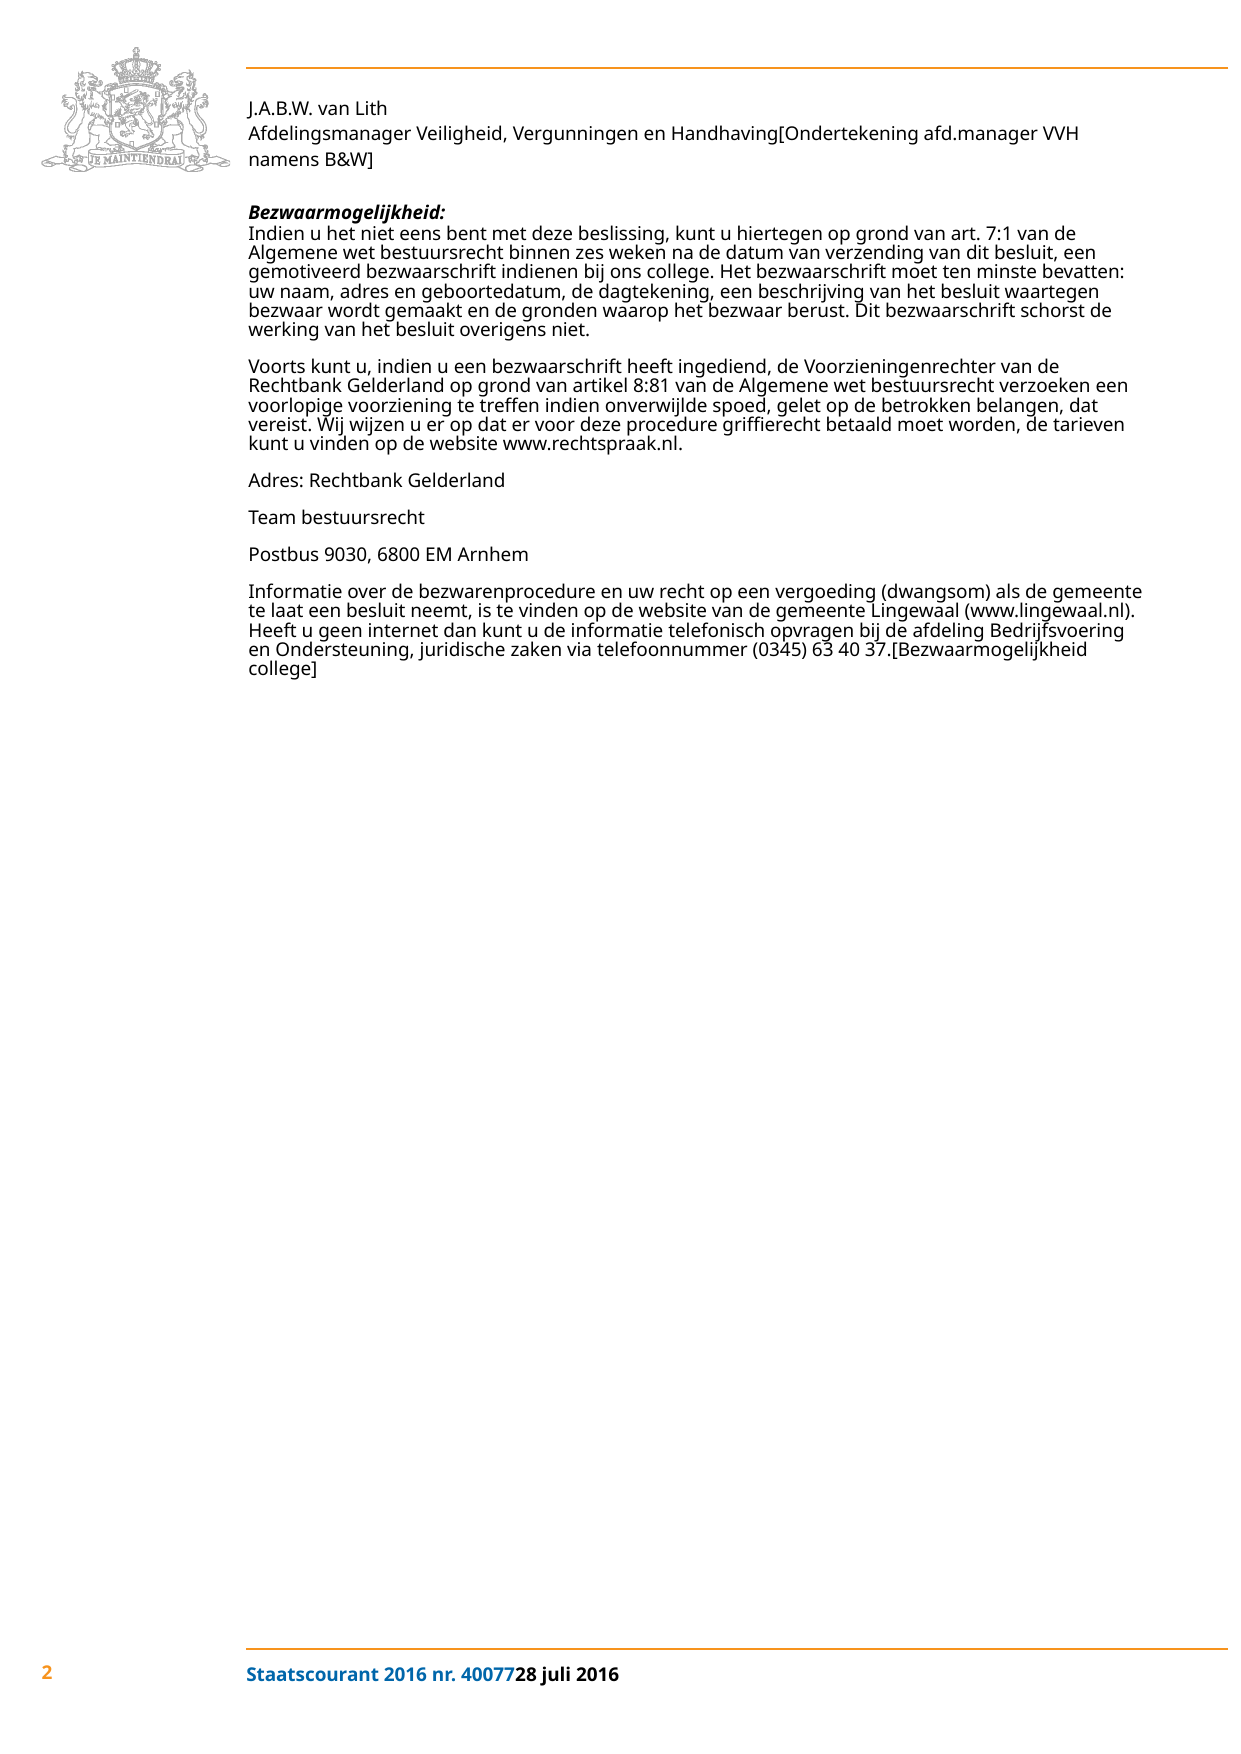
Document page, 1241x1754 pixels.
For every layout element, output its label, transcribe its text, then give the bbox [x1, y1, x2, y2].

text J.A.B.W. van Lith [248, 95, 1152, 121]
text Afdelingsmanager Veiligheid, Vergunningen en Handhaving[Ondertekening afd.manager VVH namens B&W] [248, 121, 1152, 172]
text Adres: Rechtbank Gelderland [248, 472, 1152, 492]
text Bezwaarmogelijkheid: [248, 199, 1152, 225]
picture [41, 47, 231, 172]
text Indien u het niet eens bent met deze beslissing, kunt u hiertegen op grond van art. 7:1 van de Algemene wet bestuursrecht binnen zes weken na de datum van verzending van dit besluit, een gemotiveerd bezwaarschrift indienen bij ons college. Het bezwaarschrift moet ten minste bevatten: uw naam, adres en geboortedatum, de dagtekening, een beschrijving van het besluit waartegen bezwaar wordt gemaakt en de gronden waarop het bezwaar berust. Dit bezwaarschrift schorst de werking van het besluit overigens niet. [248, 225, 1152, 341]
text Postbus 9030, 6800 EM Arnhem [248, 546, 1152, 566]
text Informatie over de bezwarenprocedure en uw recht op een vergoeding (dwangsom) als de gemeente te laat een besluit neemt, is te vinden op de website van de gemeente Lingewaal (www.lingewaal.nl). Heeft u geen internet dan kunt u de informatie telefonisch opvragen bij de afdeling Bedrijfsvoering en Ondersteuning, juridische zaken via telefoonnummer (0345) 63 40 37.[Bezwaarmogelijkheid college] [248, 583, 1152, 679]
text Voorts kunt u, indien u een bezwaarschrift heeft ingediend, de Voorzieningenrechter van de Rechtbank Gelderland op grond van artikel 8:81 van de Algemene wet bestuursrecht verzoeken een voorlopige voorziening te treffen indien onverwijlde spoed, gelet op de betrokken belangen, dat vereist. Wij wijzen u er op dat er voor deze procedure griffierecht betaald moet worden, de tarieven kunt u vinden op de website www.rechtspraak.nl. [248, 358, 1152, 454]
text Team bestuursrecht [248, 509, 1152, 528]
